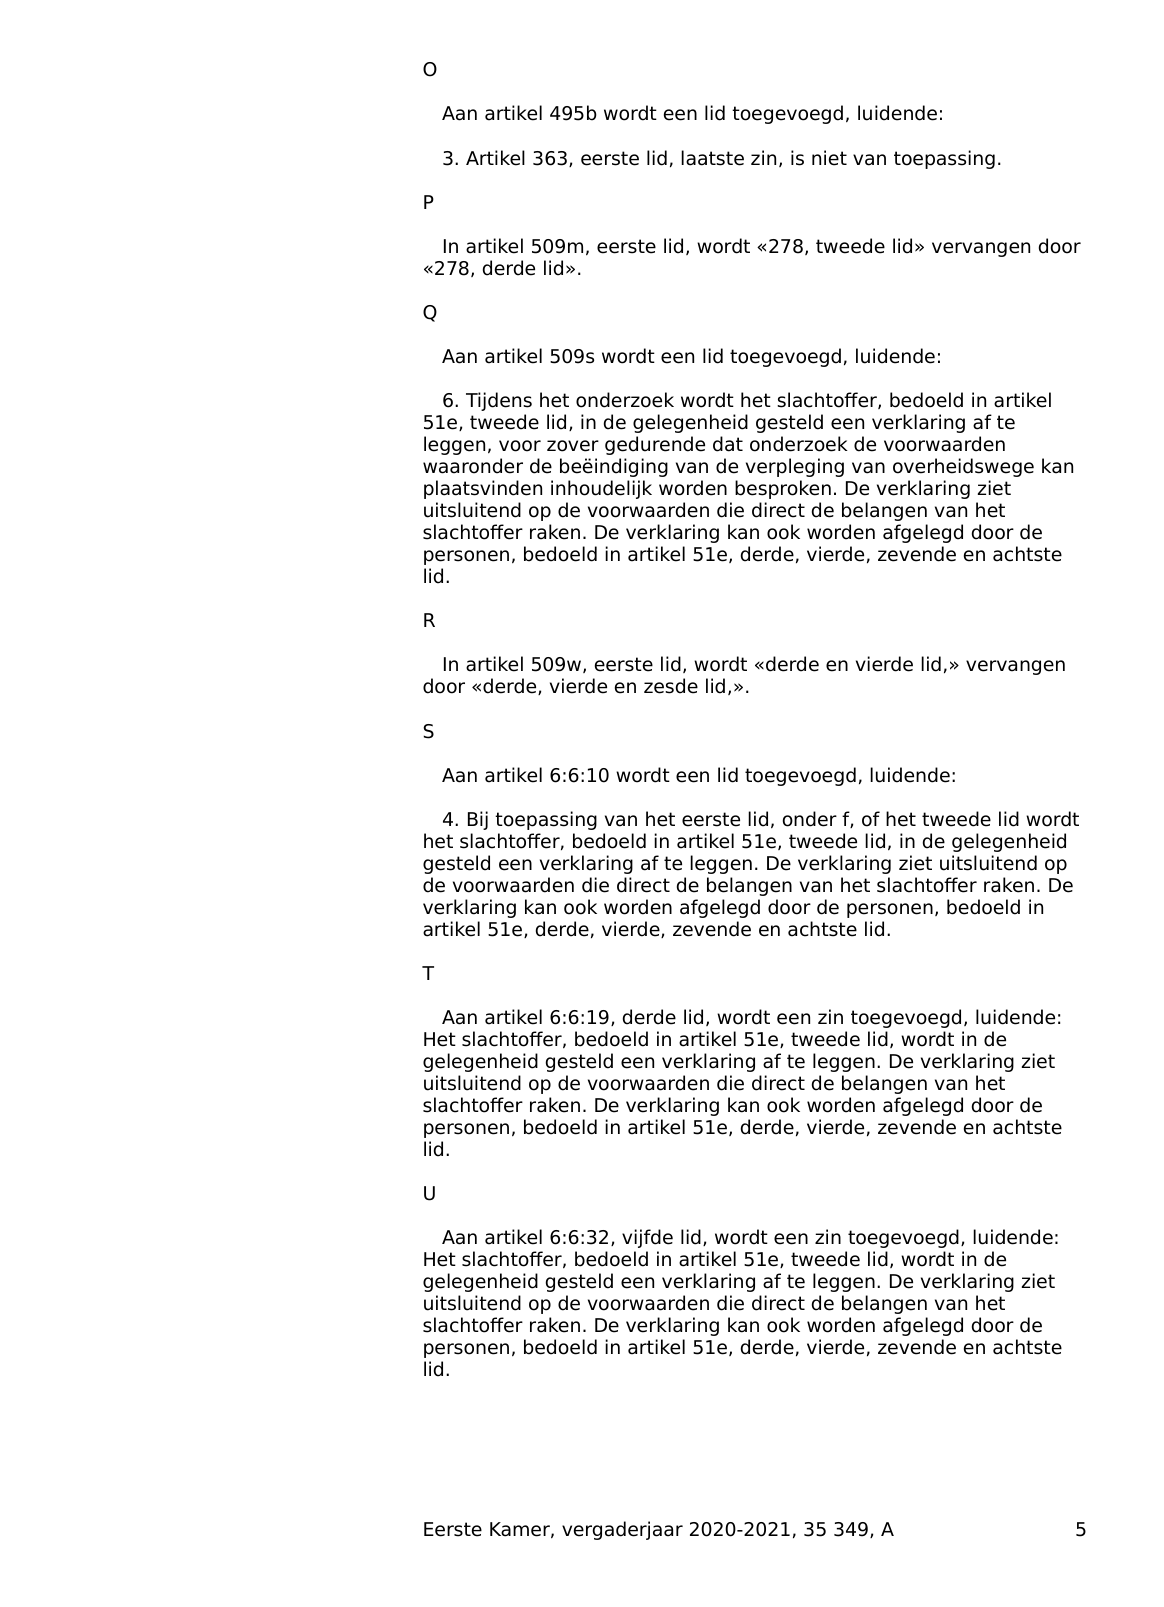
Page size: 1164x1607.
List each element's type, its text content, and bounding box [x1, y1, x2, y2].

text 3. Artikel 363, eerste lid, laatste zin, is niet van toepassing. [422, 147, 1087, 169]
text R [422, 610, 1087, 632]
text Aan artikel 6:6:19, derde lid, wordt een zin toegevoegd, luidende: Het slachtoffer, bedoeld in artikel 51e, tweede lid, wordt in de gelegenheid gesteld een verklaring af te leggen. De verklaring ziet uitsluitend op de voorwaarden die direct de belangen van het slachtoffer raken. De verklaring kan ook worden afgelegd door de personen, bedoeld in artikel 51e, derde, vierde, zevende en achtste lid. [422, 1007, 1087, 1161]
text Aan artikel 6:6:32, vijfde lid, wordt een zin toegevoegd, luidende: Het slachtoffer, bedoeld in artikel 51e, tweede lid, wordt in de gelegenheid gesteld een verklaring af te leggen. De verklaring ziet uitsluitend op de voorwaarden die direct de belangen van het slachtoffer raken. De verklaring kan ook worden afgelegd door de personen, bedoeld in artikel 51e, derde, vierde, zevende en achtste lid. [422, 1227, 1087, 1381]
text In artikel 509w, eerste lid, wordt «derde en vierde lid,» vervangen door «derde, vierde en zesde lid,». [422, 654, 1087, 698]
text Aan artikel 495b wordt een lid toegevoegd, luidende: [422, 103, 1087, 125]
text O [422, 59, 1087, 81]
text P [422, 192, 1087, 213]
text Aan artikel 509s wordt een lid toegevoegd, luidende: [422, 346, 1087, 368]
text U [422, 1183, 1087, 1205]
text Aan artikel 6:6:10 wordt een lid toegevoegd, luidende: [422, 765, 1087, 787]
text T [422, 963, 1087, 985]
text Q [422, 302, 1087, 324]
text S [422, 721, 1087, 742]
text 4. Bij toepassing van het eerste lid, onder f, of het tweede lid wordt het slachtoffer, bedoeld in artikel 51e, tweede lid, in de gelegenheid gesteld een verklaring af te leggen. De verklaring ziet uitsluitend op de voorwaarden die direct de belangen van het slachtoffer raken. De verklaring kan ook worden afgelegd door de personen, bedoeld in artikel 51e, derde, vierde, zevende en achtste lid. [422, 809, 1087, 941]
text 6. Tijdens het onderzoek wordt het slachtoffer, bedoeld in artikel 51e, tweede lid, in de gelegenheid gesteld een verklaring af te leggen, voor zover gedurende dat onderzoek de voorwaarden waaronder de beëindiging van de verpleging van overheidswege kan plaatsvinden inhoudelijk worden besproken. De verklaring ziet uitsluitend op de voorwaarden die direct de belangen van het slachtoffer raken. De verklaring kan ook worden afgelegd door de personen, bedoeld in artikel 51e, derde, vierde, zevende en achtste lid. [422, 390, 1087, 588]
text In artikel 509m, eerste lid, wordt «278, tweede lid» vervangen door «278, derde lid». [422, 236, 1087, 280]
